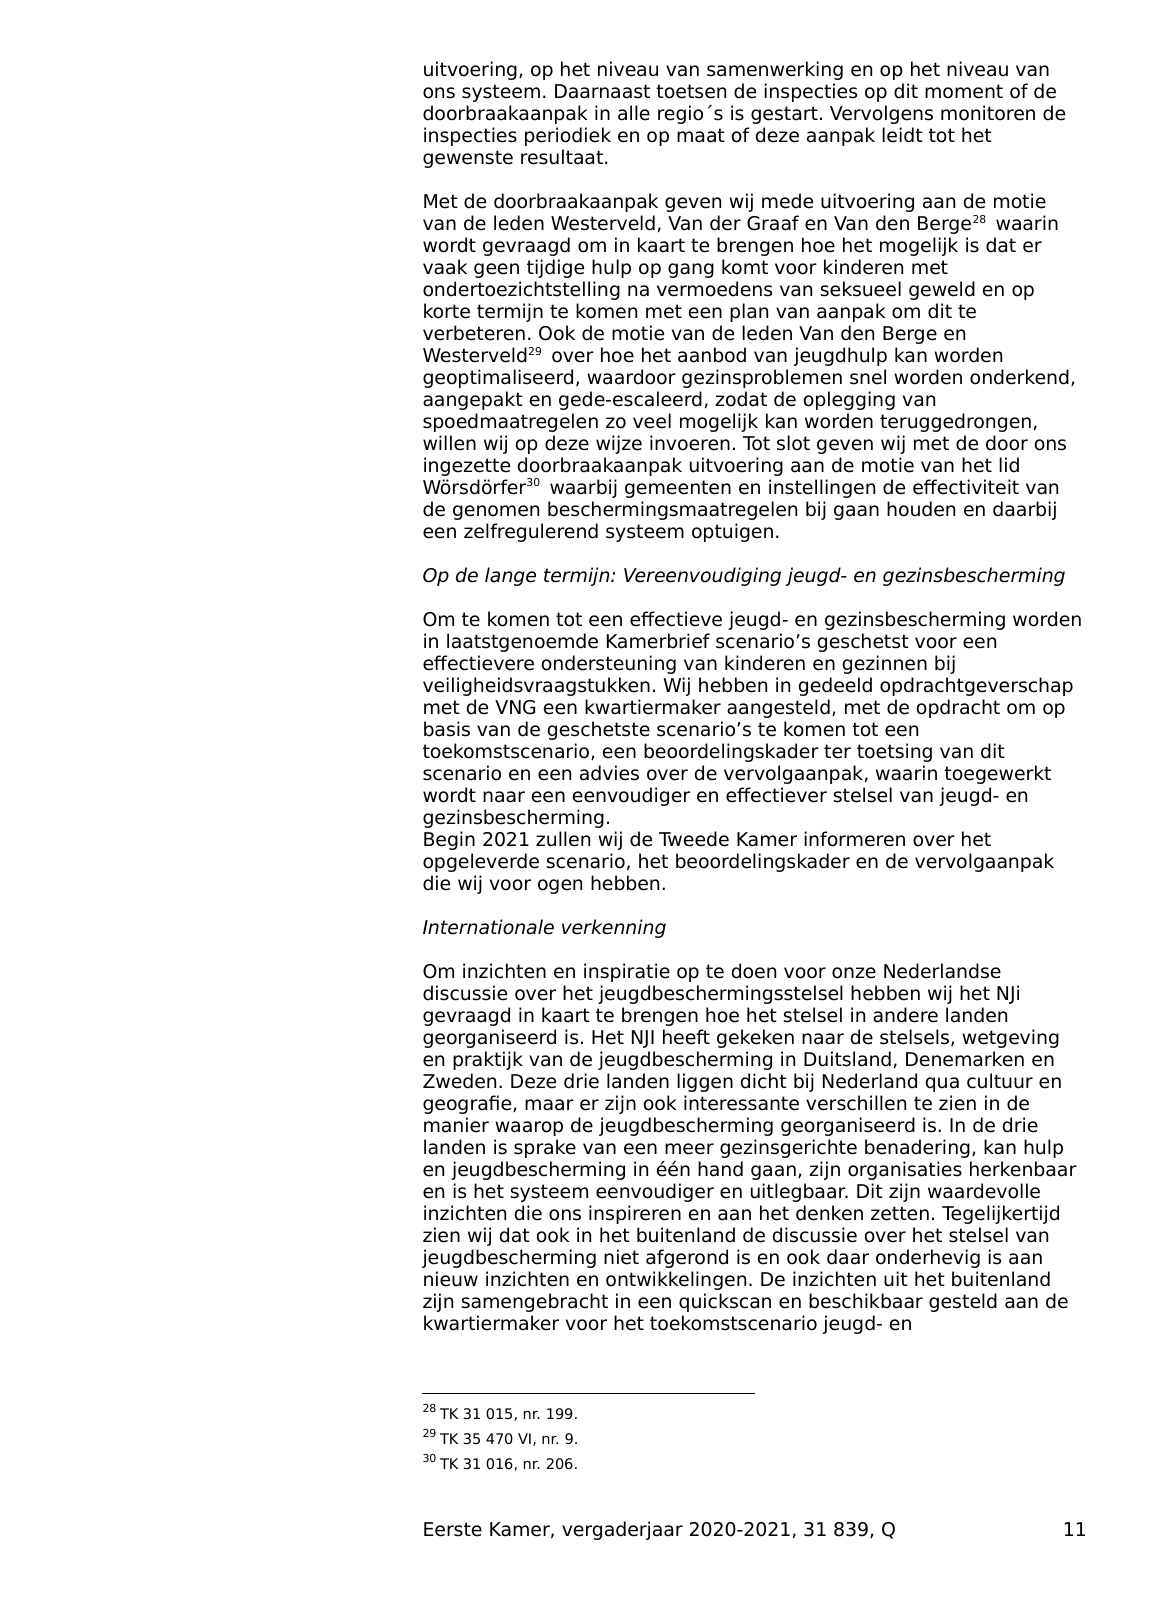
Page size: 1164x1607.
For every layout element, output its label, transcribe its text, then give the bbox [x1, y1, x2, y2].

subtitle Op de lange termijn: Vereenvoudiging jeugd- en gezinsbescherming [422, 565, 1087, 587]
text Om te komen tot een effectieve jeugd- en gezinsbescherming worden in laatstgenoemde Kamerbrief scenario’s geschetst voor een effectievere ondersteuning van kinderen en gezinnen bij veiligheidsvraagstukken. Wij hebben in gedeeld opdrachtgeverschap met de VNG een kwartiermaker aangesteld, met de opdracht om op basis van de geschetste scenario’s te komen tot een toekomstscenario, een beoordelingskader ter toetsing van dit scenario en een advies over de vervolgaanpak, waarin toegewerkt wordt naar een eenvoudiger en effectiever stelsel van jeugd- en gezinsbescherming. [422, 609, 1087, 829]
text Begin 2021 zullen wij de Tweede Kamer informeren over het opgeleverde scenario, het beoordelingskader en de vervolgaanpak die wij voor ogen hebben. [422, 829, 1087, 895]
text uitvoering, op het niveau van samenwerking en op het niveau van ons systeem. Daarnaast toetsen de inspecties op dit moment of de doorbraakaanpak in alle regio´s is gestart. Vervolgens monitoren de inspecties periodiek en op maat of deze aanpak leidt tot het gewenste resultaat. [422, 59, 1087, 169]
text TK 31 015, nr. 199. [422, 1402, 1087, 1424]
text Om inzichten en inspiratie op te doen voor onze Nederlandse discussie over het jeugdbeschermingsstelsel hebben wij het NJi gevraagd in kaart te brengen hoe het stelsel in andere landen georganiseerd is. Het NJI heeft gekeken naar de stelsels, wetgeving en praktijk van de jeugdbescherming in Duitsland, Denemarken en Zweden. Deze drie landen liggen dicht bij Nederland qua cultuur en geografie, maar er zijn ook interessante verschillen te zien in de manier waarop de jeugdbescherming georganiseerd is. In de drie landen is sprake van een meer gezinsgerichte benadering, kan hulp en jeugdbescherming in één hand gaan, zijn organisaties herkenbaar en is het systeem eenvoudiger en uitlegbaar. Dit zijn waardevolle inzichten die ons inspireren en aan het denken zetten. Tegelijkertijd zien wij dat ook in het buitenland de discussie over het stelsel van jeugdbescherming niet afgerond is en ook daar onderhevig is aan nieuw inzichten en ontwikkelingen. De inzichten uit het buitenland zijn samengebracht in een quickscan en beschikbaar gesteld aan de kwartiermaker voor het toekomstscenario jeugd- en [422, 961, 1087, 1335]
text TK 35 470 VI, nr. 9. [422, 1427, 1087, 1449]
text TK 31 016, nr. 206. [422, 1452, 1087, 1474]
subtitle Internationale verkenning [422, 917, 1087, 939]
text Met de doorbraakaanpak geven wij mede uitvoering aan de motie van de leden Westerveld, Van der Graaf en Van den Berge waarin wordt gevraagd om in kaart te brengen hoe het mogelijk is dat er vaak geen tijdige hulp op gang komt voor kinderen met ondertoezichtstelling na vermoedens van seksueel geweld en op korte termijn te komen met een plan van aanpak om dit te verbeteren. Ook de motie van de leden Van den Berge en Westerveld over hoe het aanbod van jeugdhulp kan worden geoptimaliseerd, waardoor gezinsproblemen snel worden onderkend, aangepakt en gede-escaleerd, zodat de oplegging van spoedmaatregelen zo veel mogelijk kan worden teruggedrongen, willen wij op deze wijze invoeren. Tot slot geven wij met de door ons ingezette doorbraakaanpak uitvoering aan de motie van het lid Wörsdörfer waarbij gemeenten en instellingen de effectiviteit van de genomen beschermingsmaatregelen bij gaan houden en daarbij een zelfregulerend systeem optuigen. [422, 191, 1087, 543]
